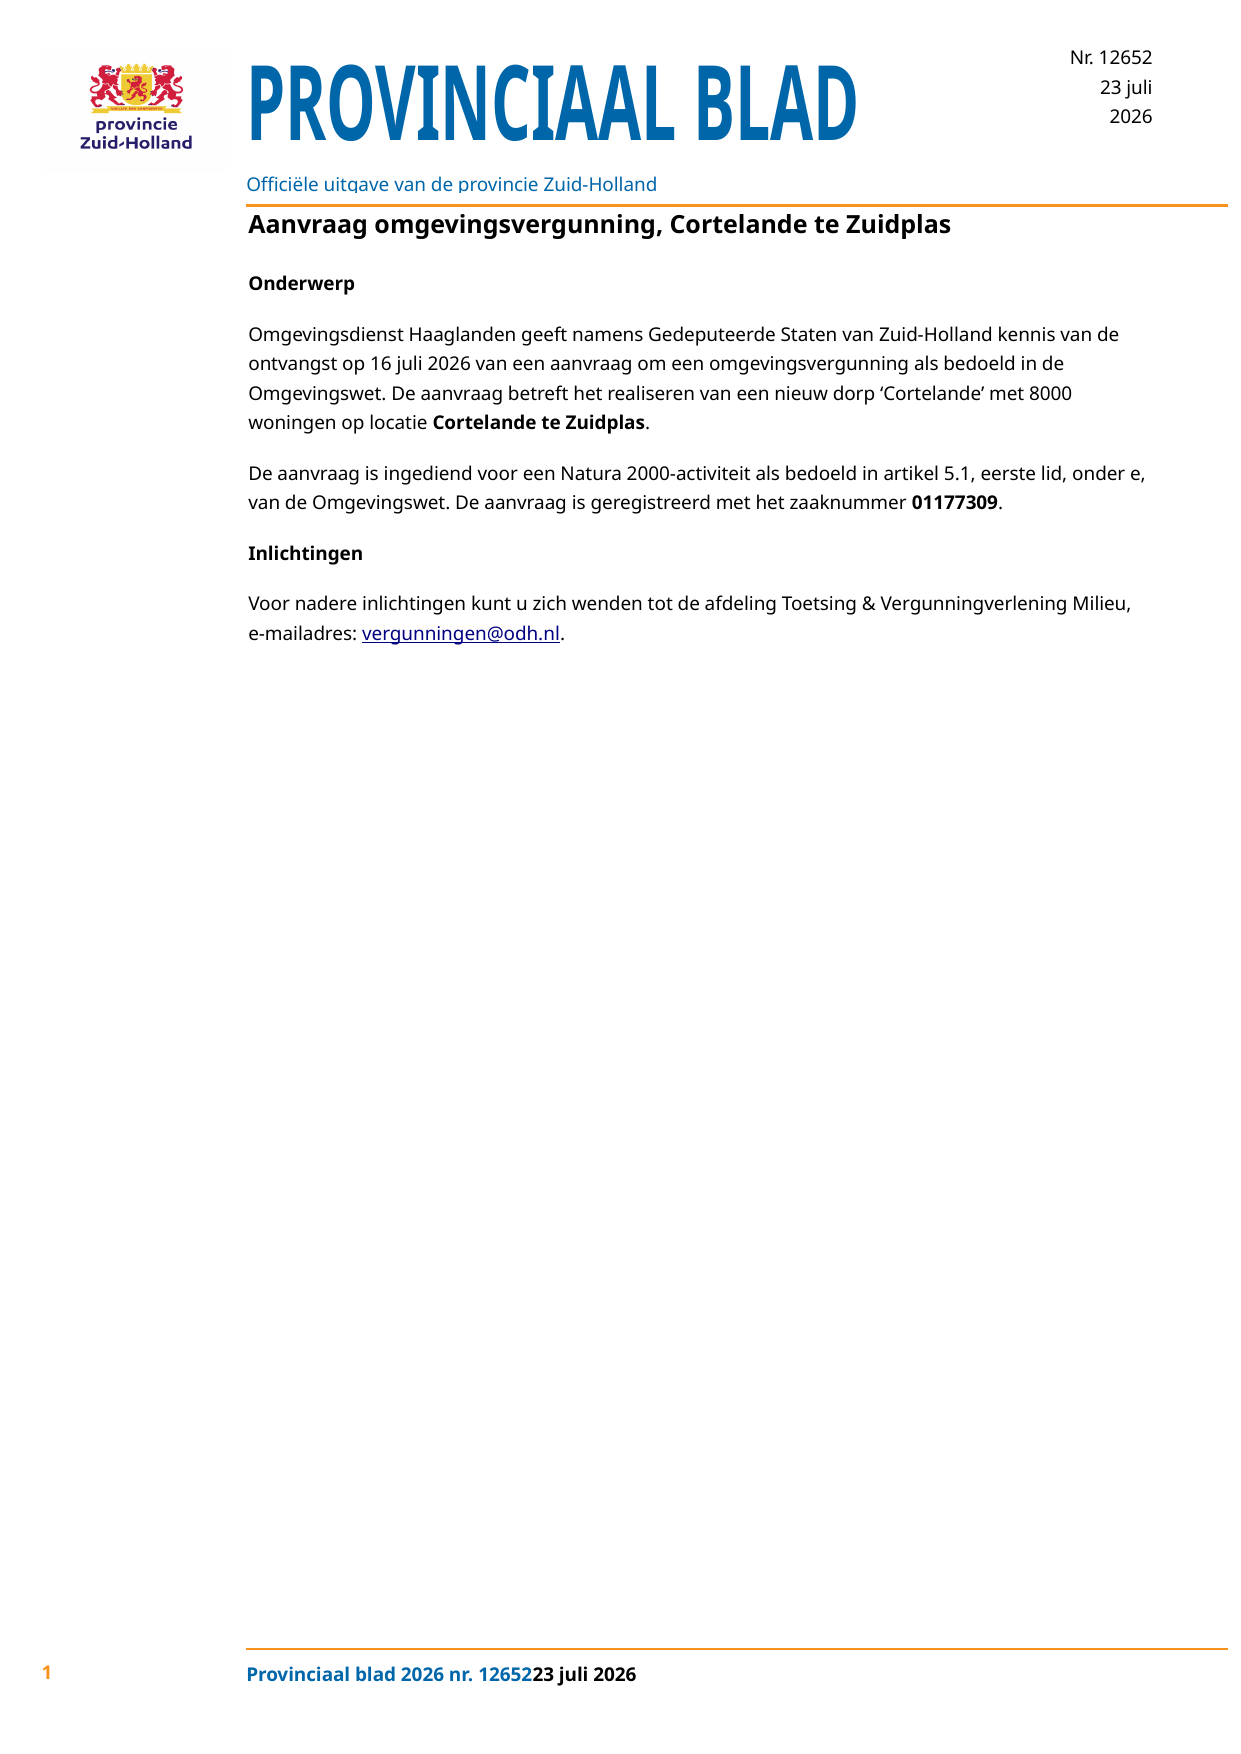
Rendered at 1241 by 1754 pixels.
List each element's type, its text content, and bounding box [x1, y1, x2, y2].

text De aanvraag is ingediend voor een Natura 2000-activiteit als bedoeld in artikel 5.1, eerste lid, onder e, van de Omgevingswet. De aanvraag is geregistreerd met het zaaknummer 01177309. [248, 460, 1152, 515]
text Voor nadere inlichtingen kunt u zich wenden tot de afdeling Toetsing & Vergunningverlening Milieu, e-mailadres: vergunningen@odh.nl. [248, 590, 1152, 646]
text Inlichtingen [248, 540, 1152, 566]
text Omgevingsdienst Haaglanden geeft namens Gedeputeerde Staten van Zuid-Holland kennis van de ontvangst op 16 juli 2026 van een aanvraag om een omgevingsvergunning als bedoeld in de Omgevingswet. De aanvraag betreft het realiseren van een nieuw dorp ‘Cortelande’ met 8000 woningen op locatie Cortelande te Zuidplas. [248, 321, 1152, 435]
text Aanvraag omgevingsvergunning, Cortelande te Zuidplas [248, 207, 1152, 241]
text Onderwerp [248, 270, 1152, 296]
picture [41, 47, 231, 172]
